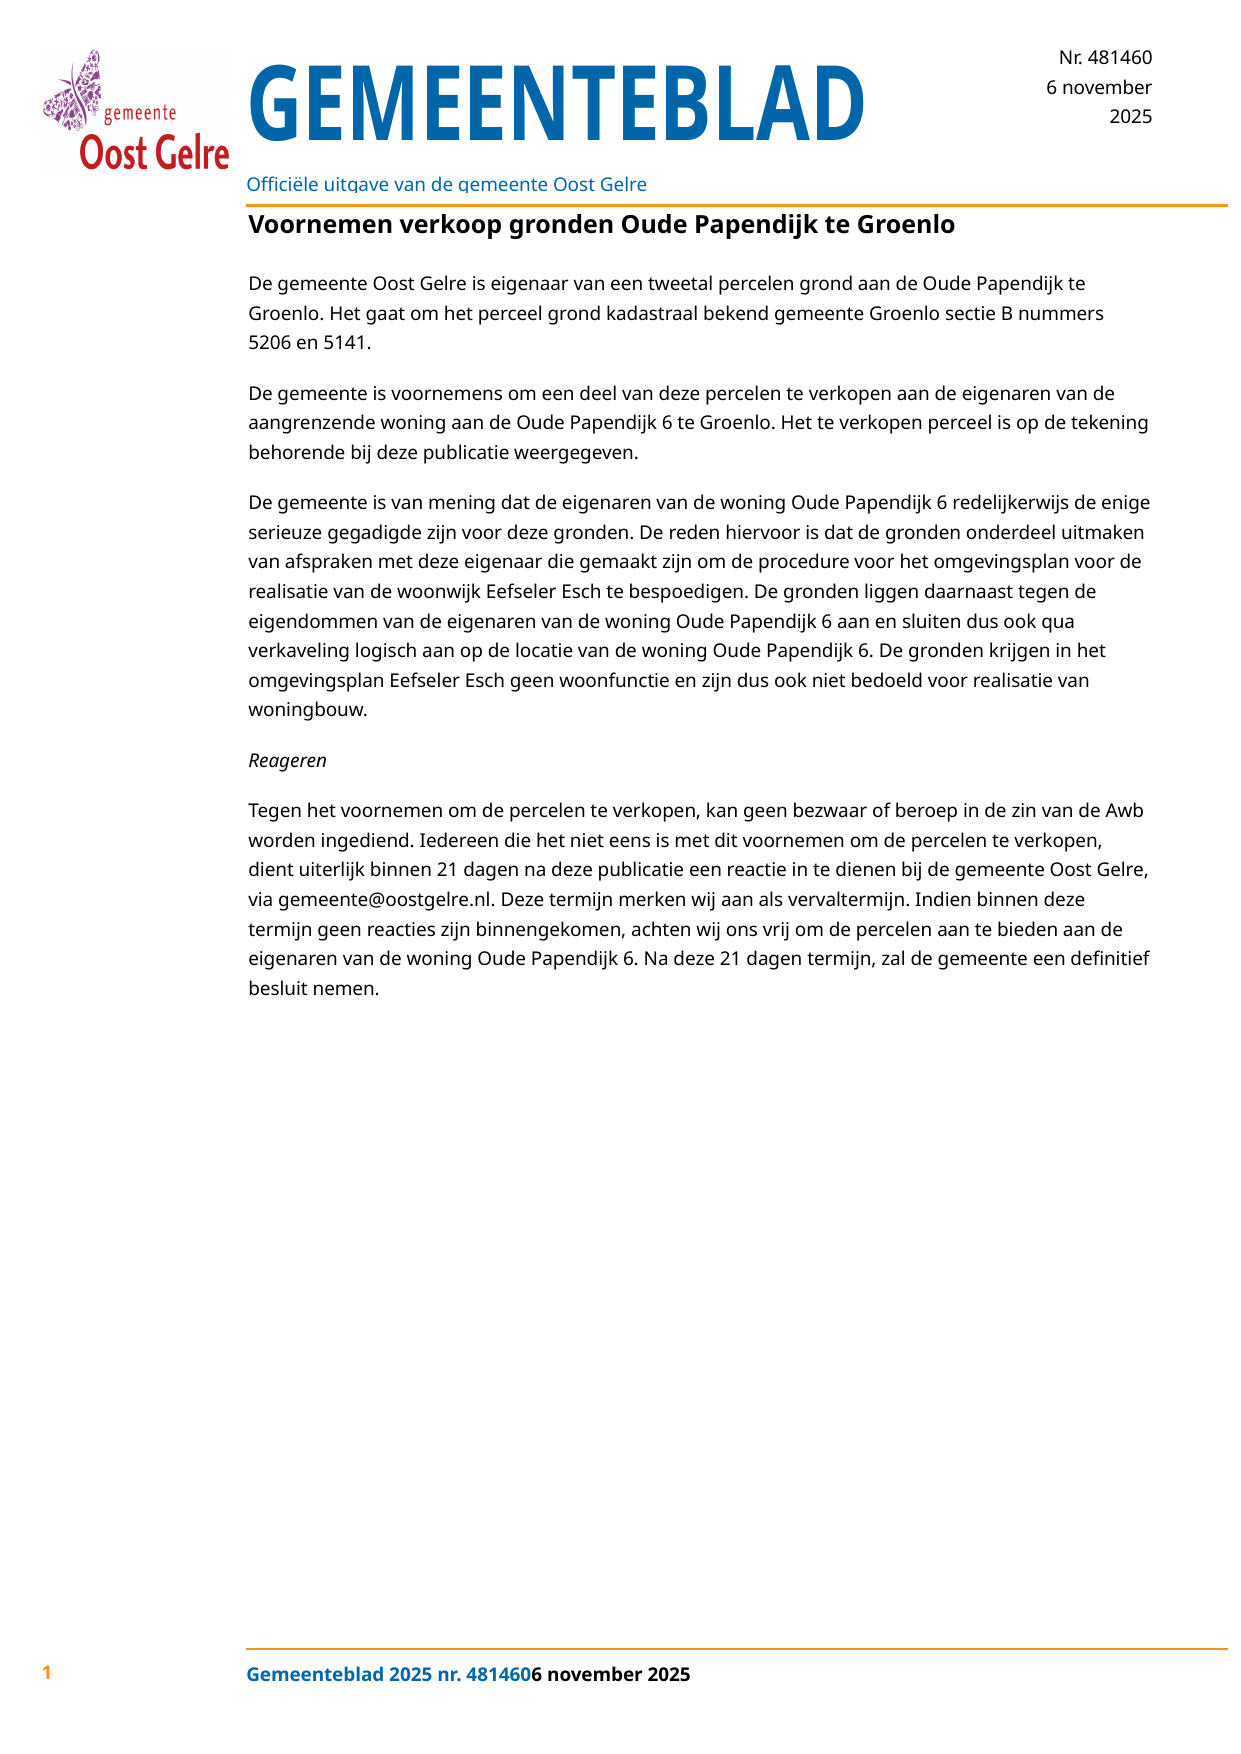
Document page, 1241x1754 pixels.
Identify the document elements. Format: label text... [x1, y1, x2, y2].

text Reageren [248, 747, 1152, 773]
text De gemeente is van mening dat de eigenaren van de woning Oude Papendijk 6 redelijkerwijs de enige serieuze gegadigde zijn voor deze gronden. De reden hiervoor is dat de gronden onderdeel uitmaken van afspraken met deze eigenaar die gemaakt zijn om de procedure voor het omgevingsplan voor de realisatie van de woonwijk Eefseler Esch te bespoedigen. De gronden liggen daarnaast tegen de eigendommen van de eigenaren van de woning Oude Papendijk 6 aan en sluiten dus ook qua verkaveling logisch aan op de locatie van de woning Oude Papendijk 6. De gronden krijgen in het omgevingsplan Eefseler Esch geen woonfunctie en zijn dus ook niet bedoeld voor realisatie van woningbouw. [248, 489, 1152, 722]
picture [41, 47, 231, 172]
text Voornemen verkoop gronden Oude Papendijk te Groenlo [248, 207, 1152, 241]
text Tegen het voornemen om de percelen te verkopen, kan geen bezwaar of beroep in de zin van de Awb worden ingediend. Iedereen die het niet eens is met dit voornemen om de percelen te verkopen, dient uiterlijk binnen 21 dagen na deze publicatie een reactie in te dienen bij de gemeente Oost Gelre, via gemeente@oostgelre.nl. Deze termijn merken wij aan als vervaltermijn. Indien binnen deze termijn geen reacties zijn binnengekomen, achten wij ons vrij om de percelen aan te bieden aan de eigenaren van de woning Oude Papendijk 6. Na deze 21 dagen termijn, zal de gemeente een definitief besluit nemen. [248, 797, 1152, 1001]
text De gemeente Oost Gelre is eigenaar van een tweetal percelen grond aan de Oude Papendijk te Groenlo. Het gaat om het perceel grond kadastraal bekend gemeente Groenlo sectie B nummers 5206 en 5141. [248, 270, 1152, 355]
text De gemeente is voornemens om een deel van deze percelen te verkopen aan de eigenaren van de aangrenzende woning aan de Oude Papendijk 6 te Groenlo. Het te verkopen perceel is op de tekening behorende bij deze publicatie weergegeven. [248, 380, 1152, 465]
